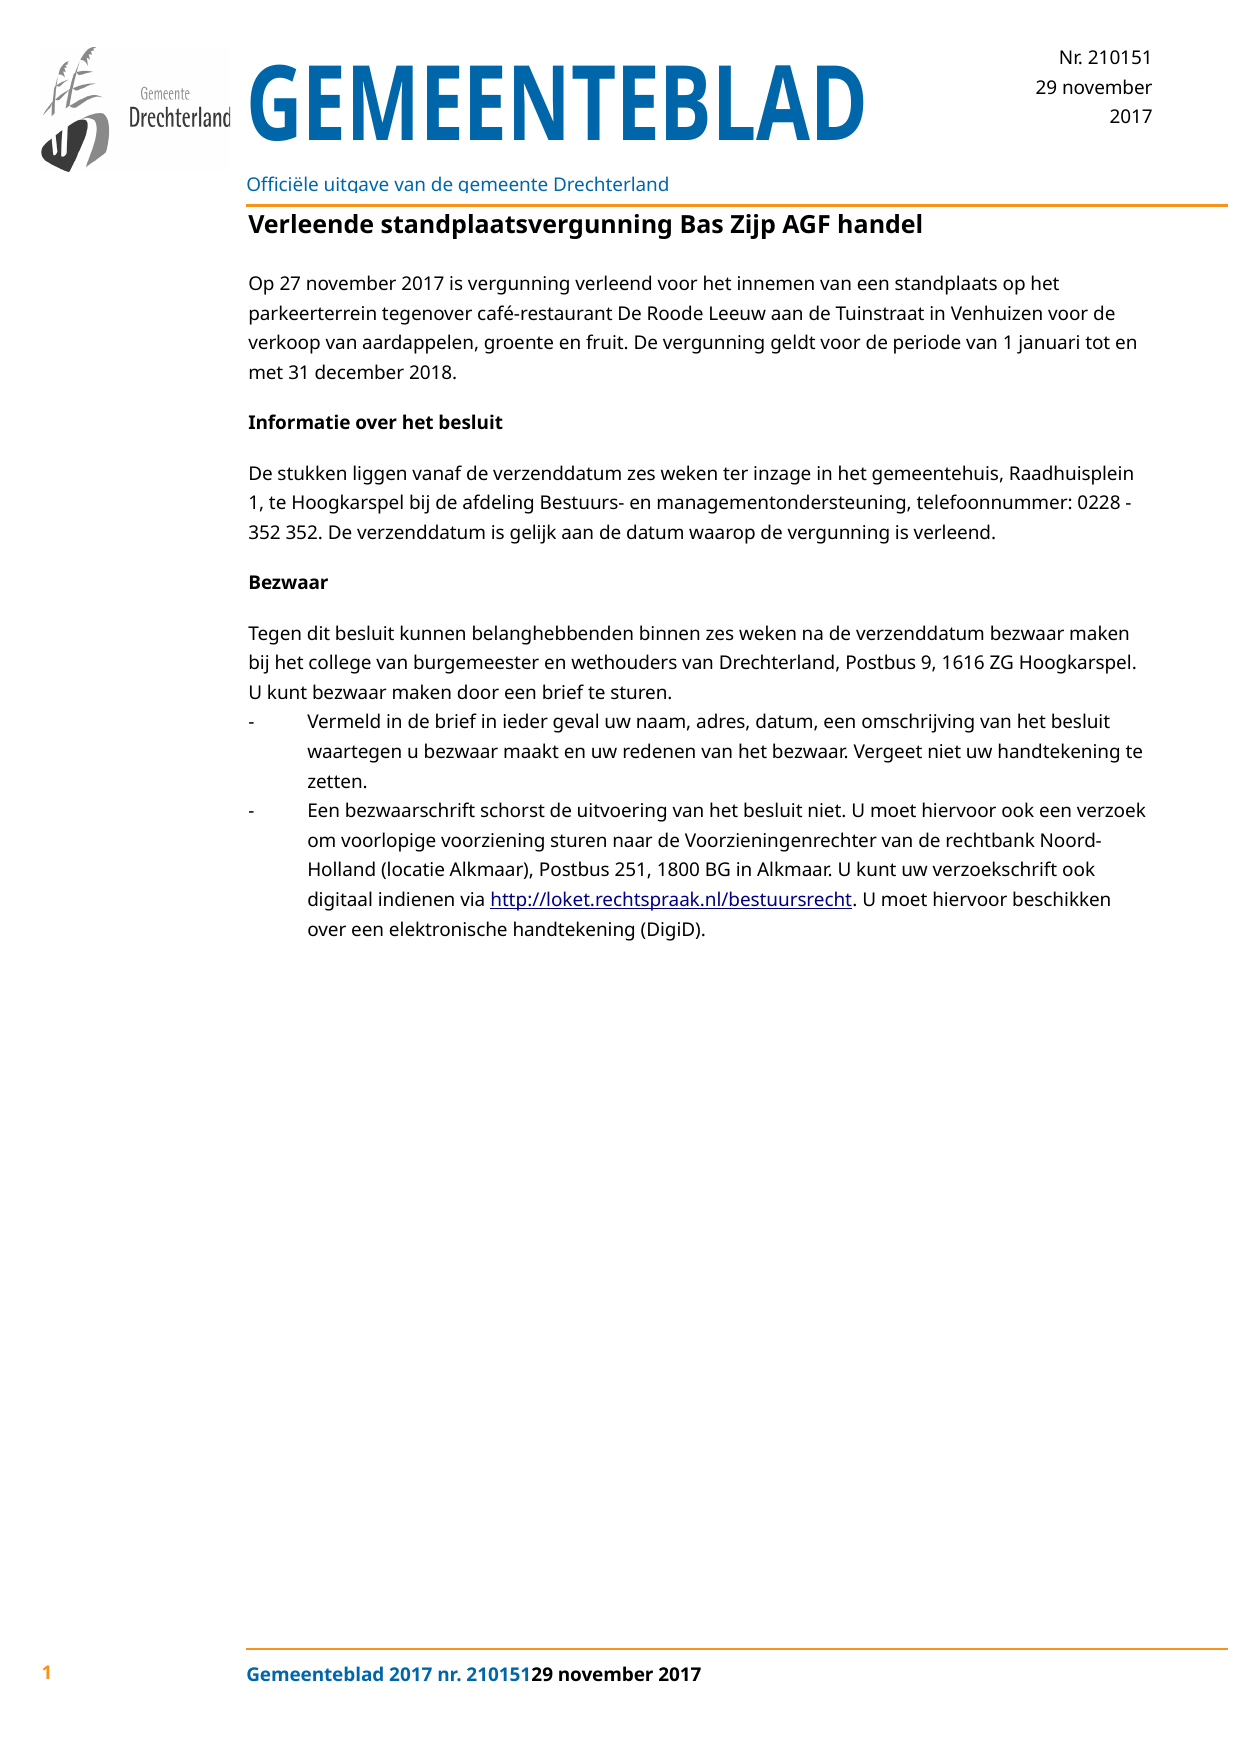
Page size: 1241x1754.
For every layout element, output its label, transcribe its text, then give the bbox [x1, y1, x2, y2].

text Bezwaar [248, 569, 1152, 595]
text Informatie over het besluit [248, 409, 1152, 435]
picture [41, 47, 231, 172]
text Tegen dit besluit kunnen belanghebbenden binnen zes weken na de verzenddatum bezwaar maken bij het college van burgemeester en wethouders van Drechterland, Postbus 9, 1616 ZG Hoogkarspel. U kunt bezwaar maken door een brief te sturen. [248, 620, 1152, 705]
list Een bezwaarschrift schorst de uitvoering van het besluit niet. U moet hiervoor ook een verzoek om voorlopige voorziening sturen naar de Voorzieningenrechter van de rechtbank Noord-Holland (locatie Alkmaar), Postbus 251, 1800 BG in Alkmaar. U kunt uw verzoekschrift ook digitaal indienen via http://loket.rechtspraak.nl/bestuursrecht. U moet hiervoor beschikken over een elektronische handtekening (DigiD). [248, 797, 1152, 941]
text De stukken liggen vanaf de verzenddatum zes weken ter inzage in het gemeentehuis, Raadhuisplein 1, te Hoogkarspel bij de afdeling Bestuurs- en managementondersteuning, telefoonnummer: 0228 - 352 352. De verzenddatum is gelijk aan de datum waarop de vergunning is verleend. [248, 460, 1152, 545]
list Vermeld in de brief in ieder geval uw naam, adres, datum, een omschrijving van het besluit waartegen u bezwaar maakt en uw redenen van het bezwaar. Vergeet niet uw handtekening te zetten. [248, 709, 1152, 793]
text Op 27 november 2017 is vergunning verleend voor het innemen van een standplaats op het parkeerterrein tegenover café-restaurant De Roode Leeuw aan de Tuinstraat in Venhuizen voor de verkoop van aardappelen, groente en fruit. De vergunning geldt voor de periode van 1 januari tot en met 31 december 2018. [248, 270, 1152, 385]
text Verleende standplaatsvergunning Bas Zijp AGF handel [248, 207, 1152, 241]
